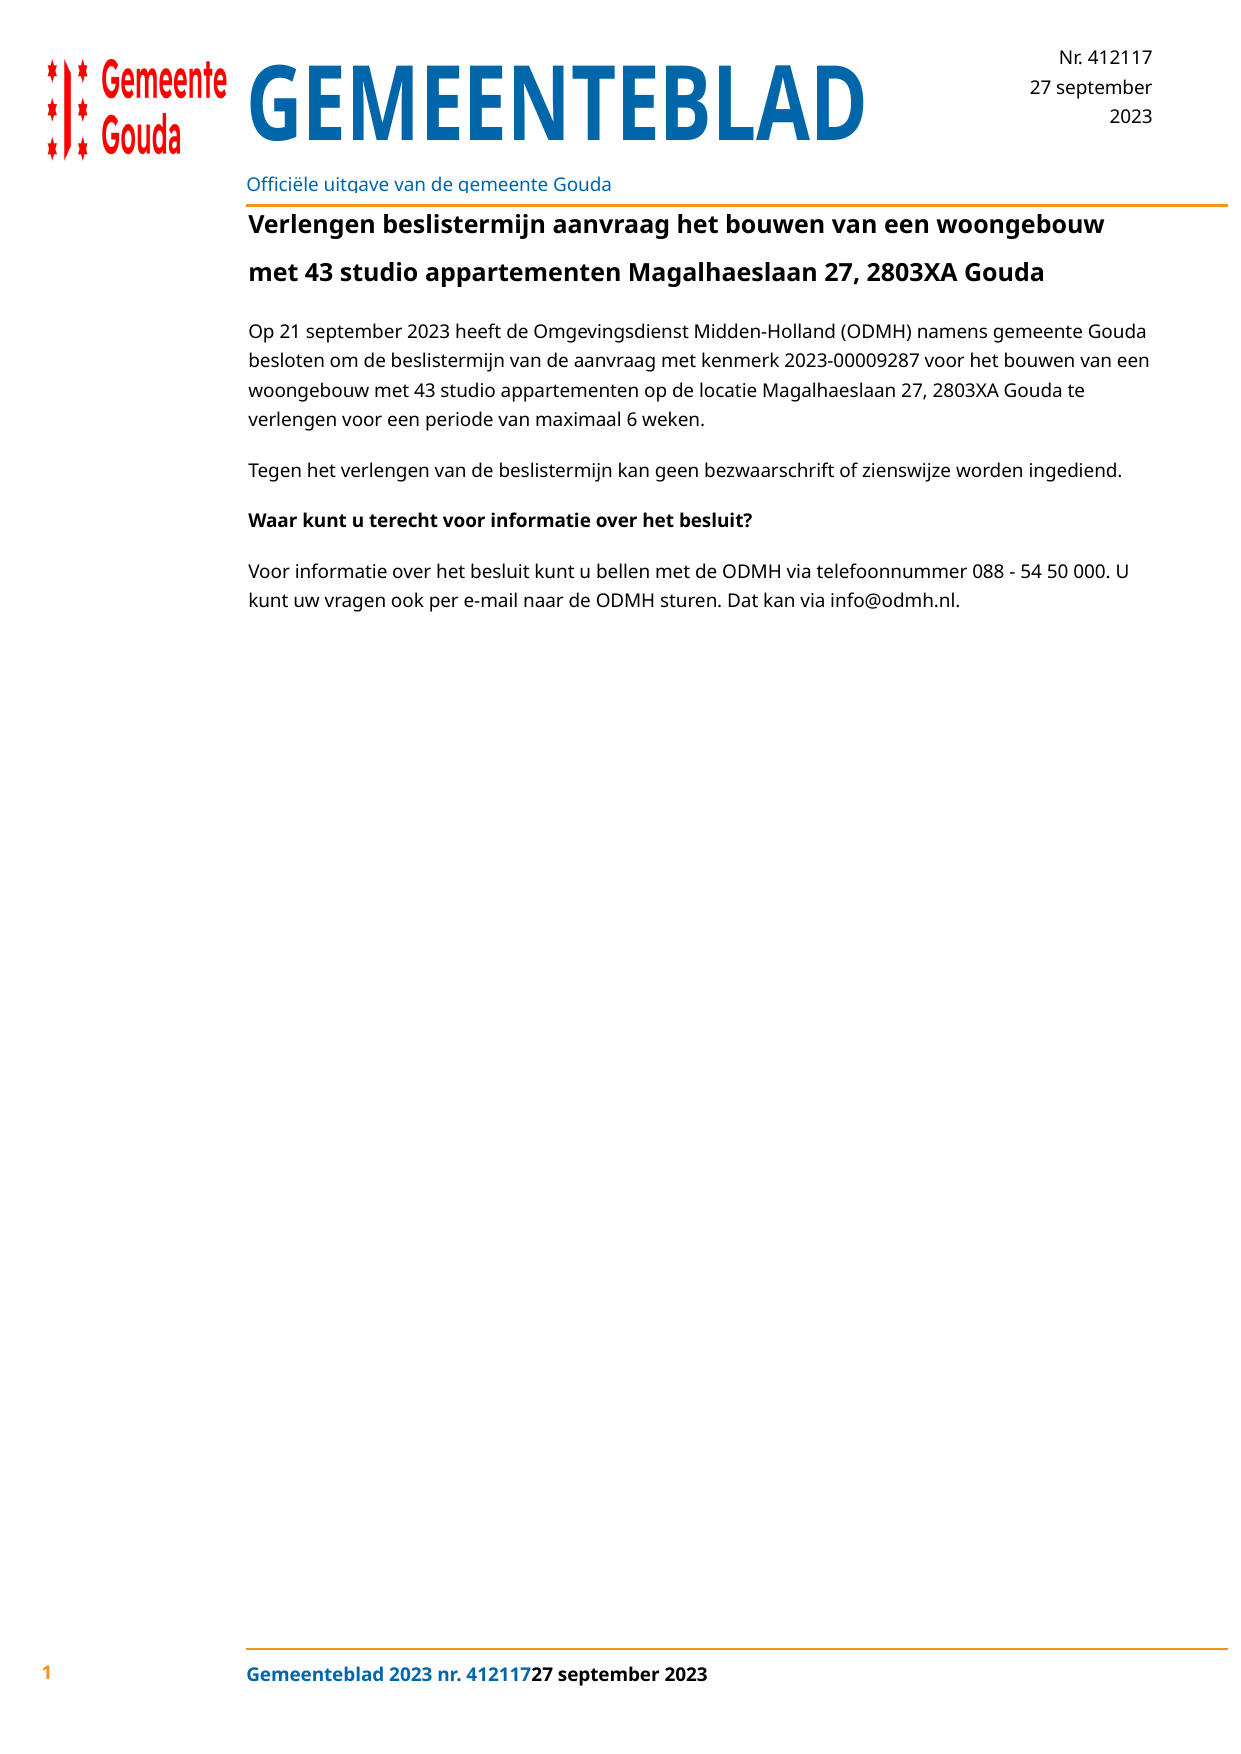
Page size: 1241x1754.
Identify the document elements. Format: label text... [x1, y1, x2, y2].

text Op 21 september 2023 heeft de Omgevingsdienst Midden-Holland (ODMH) namens gemeente Gouda besloten om de beslistermijn van de aanvraag met kenmerk 2023-00009287 voor het bouwen van een woongebouw met 43 studio appartementen op de locatie Magalhaeslaan 27, 2803XA Gouda te verlengen voor een periode van maximaal 6 weken. [248, 318, 1152, 432]
picture [41, 47, 231, 172]
text Tegen het verlengen van de beslistermijn kan geen bezwaarschrift of zienswijze worden ingediend. [248, 457, 1152, 483]
text Voor informatie over het besluit kunt u bellen met de ODMH via telefoonnummer 088 - 54 50 000. U kunt uw vragen ook per e-mail naar de ODMH sturen. Dat kan via info@odmh.nl. [248, 558, 1152, 613]
text Verlengen beslistermijn aanvraag het bouwen van een woongebouw met 43 studio appartementen Magalhaeslaan 27, 2803XA Gouda [248, 207, 1152, 288]
text Waar kunt u terecht voor informatie over het besluit? [248, 507, 1152, 533]
